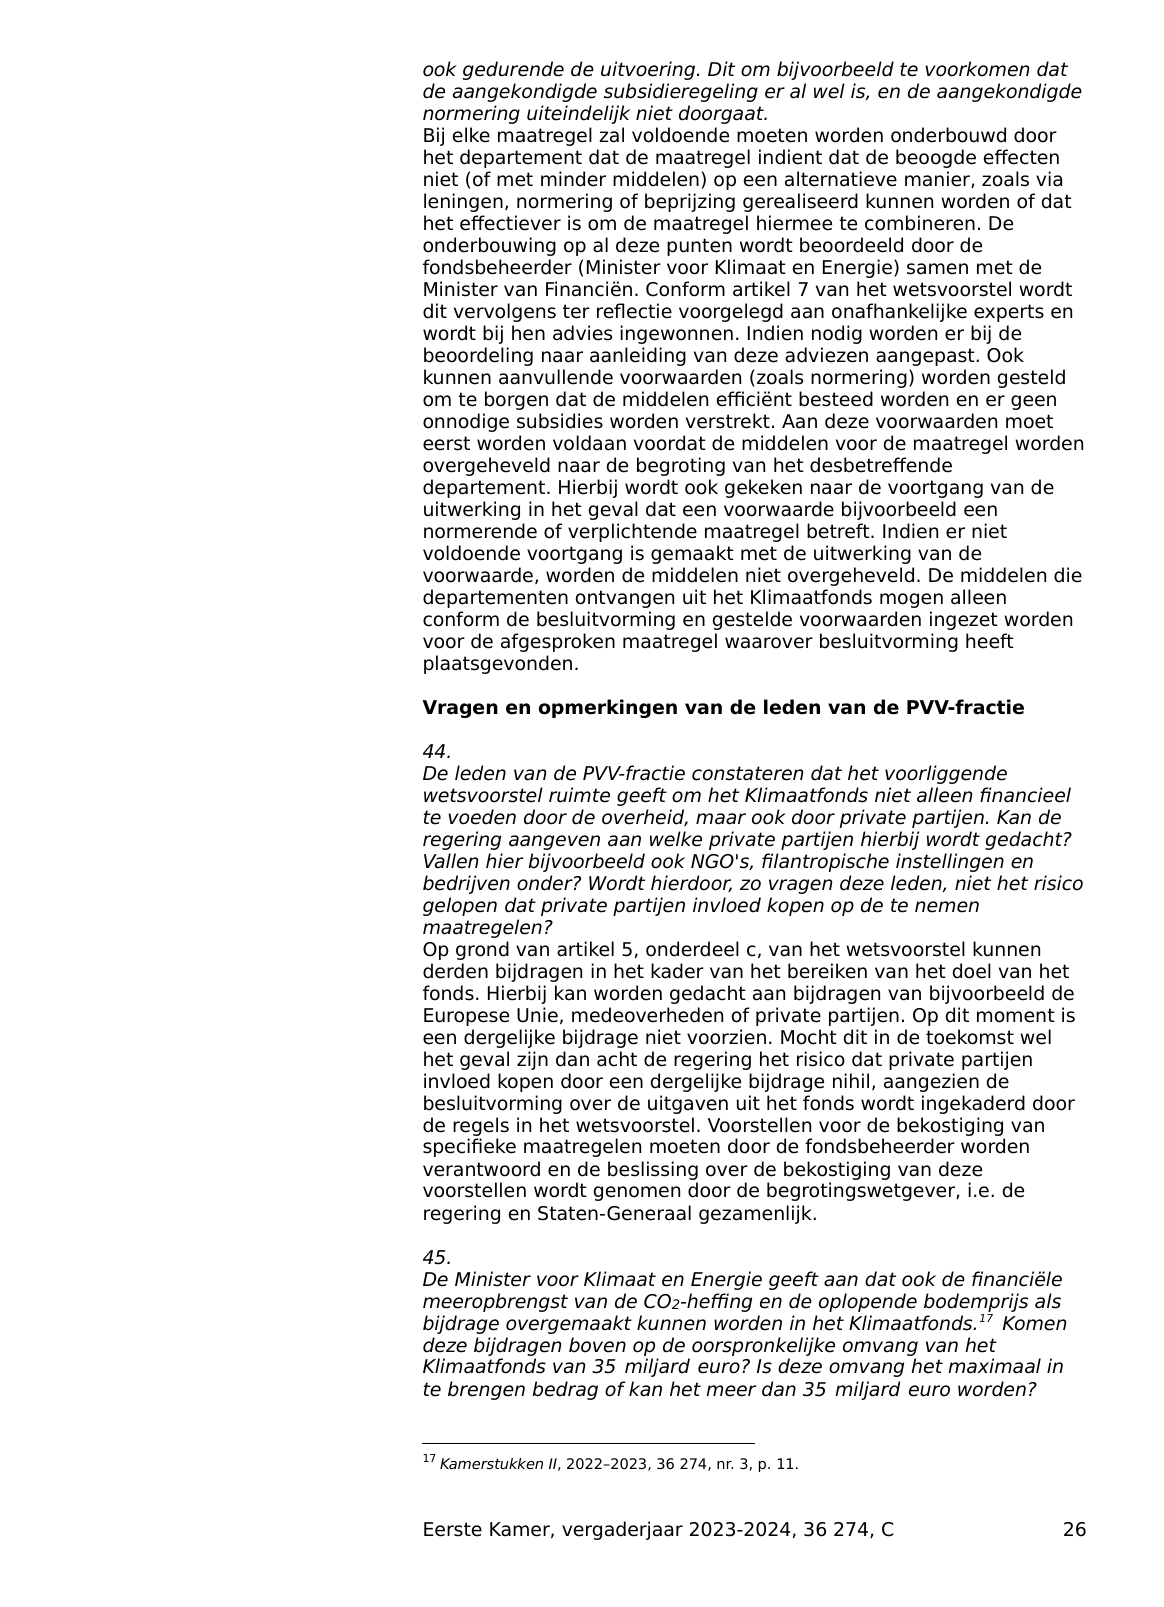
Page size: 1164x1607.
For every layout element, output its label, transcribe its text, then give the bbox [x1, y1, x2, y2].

text 45. [422, 1247, 1087, 1268]
text Op grond van artikel 5, onderdeel c, van het wetsvoorstel kunnen derden bijdragen in het kader van het bereiken van het doel van het fonds. Hierbij kan worden gedacht aan bijdragen van bijvoorbeeld de Europese Unie, medeoverheden of private partijen. Op dit moment is een dergelijke bijdrage niet voorzien. Mocht dit in de toekomst wel het geval zijn dan acht de regering het risico dat private partijen invloed kopen door een dergelijke bijdrage nihil, aangezien de besluitvorming over de uitgaven uit het fonds wordt ingekaderd door de regels in het wetsvoorstel. Voorstellen voor de bekostiging van specifieke maatregelen moeten door de fondsbeheerder worden verantwoord en de beslissing over de bekostiging van deze voorstellen wordt genomen door de begrotingswetgever, i.e. de regering en Staten-Generaal gezamenlijk. [422, 939, 1087, 1224]
text 44. [422, 741, 1087, 763]
text De Minister voor Klimaat en Energie geeft aan dat ook de financiële meeropbrengst van de CO2-heffing en de oplopende bodemprijs als bijdrage overgemaakt kunnen worden in het Klimaatfonds. Komen deze bijdragen boven op de oorspronkelijke omvang van het Klimaatfonds van 35 miljard euro? Is deze omvang het maximaal in te brengen bedrag of kan het meer dan 35 miljard euro worden? [422, 1268, 1087, 1400]
text ook gedurende de uitvoering. Dit om bijvoorbeeld te voorkomen dat de aangekondigde subsidieregeling er al wel is, en de aangekondigde normering uiteindelijk niet doorgaat. [422, 59, 1087, 125]
text De leden van de PVV-fractie constateren dat het voorliggende wetsvoorstel ruimte geeft om het Klimaatfonds niet alleen financieel te voeden door de overheid, maar ook door private partijen. Kan de regering aangeven aan welke private partijen hierbij wordt gedacht? Vallen hier bijvoorbeeld ook NGO's, filantropische instellingen en bedrijven onder? Wordt hierdoor, zo vragen deze leden, niet het risico gelopen dat private partijen invloed kopen op de te nemen maatregelen? [422, 763, 1087, 939]
text Bij elke maatregel zal voldoende moeten worden onderbouwd door het departement dat de maatregel indient dat de beoogde effecten niet (of met minder middelen) op een alternatieve manier, zoals via leningen, normering of beprijzing gerealiseerd kunnen worden of dat het effectiever is om de maatregel hiermee te combineren. De onderbouwing op al deze punten wordt beoordeeld door de fondsbeheerder (Minister voor Klimaat en Energie) samen met de Minister van Financiën. Conform artikel 7 van het wetsvoorstel wordt dit vervolgens ter reflectie voorgelegd aan onafhankelijke experts en wordt bij hen advies ingewonnen. Indien nodig worden er bij de beoordeling naar aanleiding van deze adviezen aangepast. Ook kunnen aanvullende voorwaarden (zoals normering) worden gesteld om te borgen dat de middelen efficiënt besteed worden en er geen onnodige subsidies worden verstrekt. Aan deze voorwaarden moet eerst worden voldaan voordat de middelen voor de maatregel worden overgeheveld naar de begroting van het desbetreffende departement. Hierbij wordt ook gekeken naar de voortgang van de uitwerking in het geval dat een voorwaarde bijvoorbeeld een normerende of verplichtende maatregel betreft. Indien er niet voldoende voortgang is gemaakt met de uitwerking van de voorwaarde, worden de middelen niet overgeheveld. De middelen die departementen ontvangen uit het Klimaatfonds mogen alleen conform de besluitvorming en gestelde voorwaarden ingezet worden voor de afgesproken maatregel waarover besluitvorming heeft plaatsgevonden. [422, 125, 1087, 674]
text Kamerstukken II, 2022–2023, 36 274, nr. 3, p. 11. [422, 1452, 1087, 1474]
subtitle Vragen en opmerkingen van de leden van de PVV-fractie [422, 697, 1087, 719]
